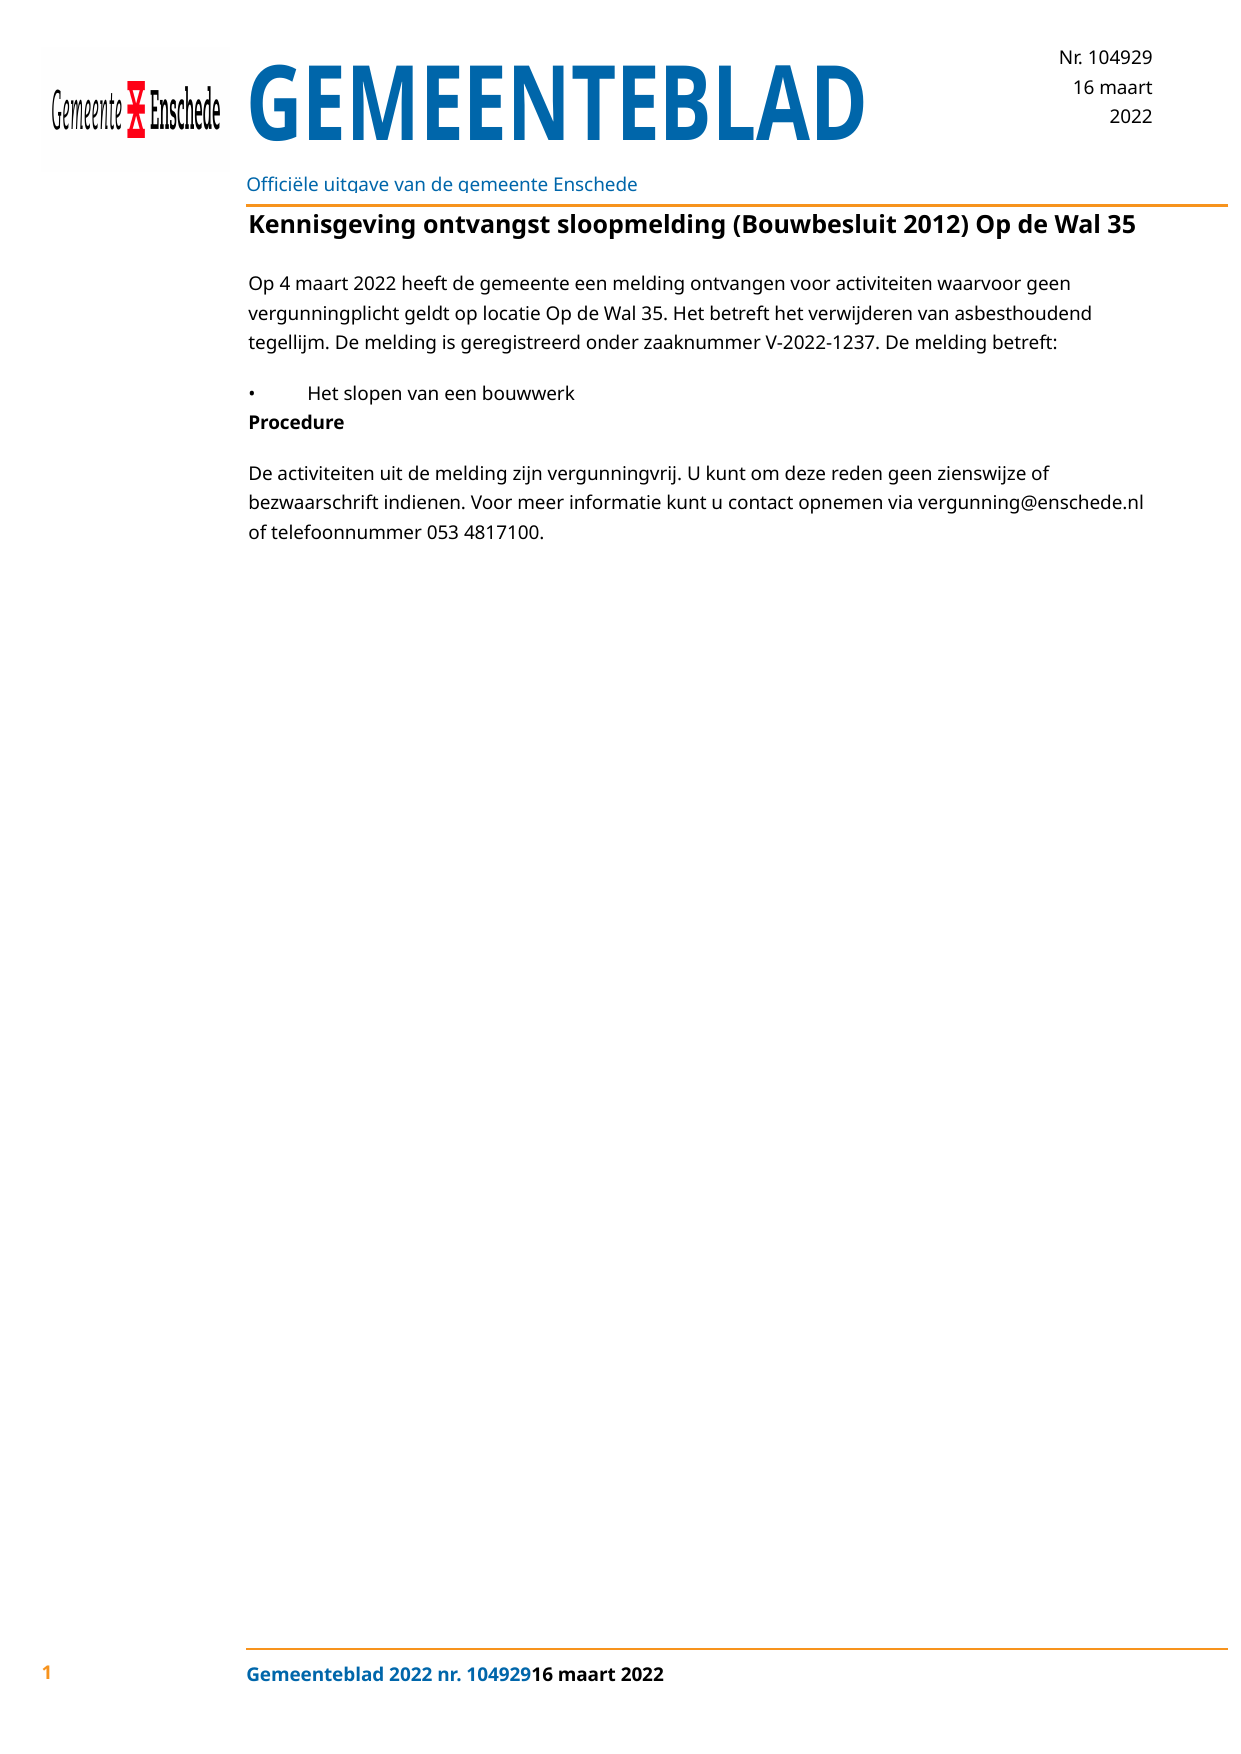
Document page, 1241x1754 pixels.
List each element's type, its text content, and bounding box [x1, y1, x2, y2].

text Op 4 maart 2022 heeft de gemeente een melding ontvangen voor activiteiten waarvoor geen vergunningplicht geldt op locatie Op de Wal 35. Het betreft het verwijderen van asbesthoudend tegellijm. De melding is geregistreerd onder zaaknummer V-2022-1237. De melding betreft: [248, 270, 1152, 355]
text Procedure [248, 409, 1152, 435]
list Het slopen van een bouwwerk [248, 380, 1152, 406]
text Kennisgeving ontvangst sloopmelding (Bouwbesluit 2012) Op de Wal 35 [248, 207, 1152, 241]
text De activiteiten uit de melding zijn vergunningvrij. U kunt om deze reden geen zienswijze of bezwaarschrift indienen. Voor meer informatie kunt u contact opnemen via vergunning@enschede.nl of telefoonnummer 053 4817100. [248, 460, 1152, 545]
picture [41, 47, 231, 172]
